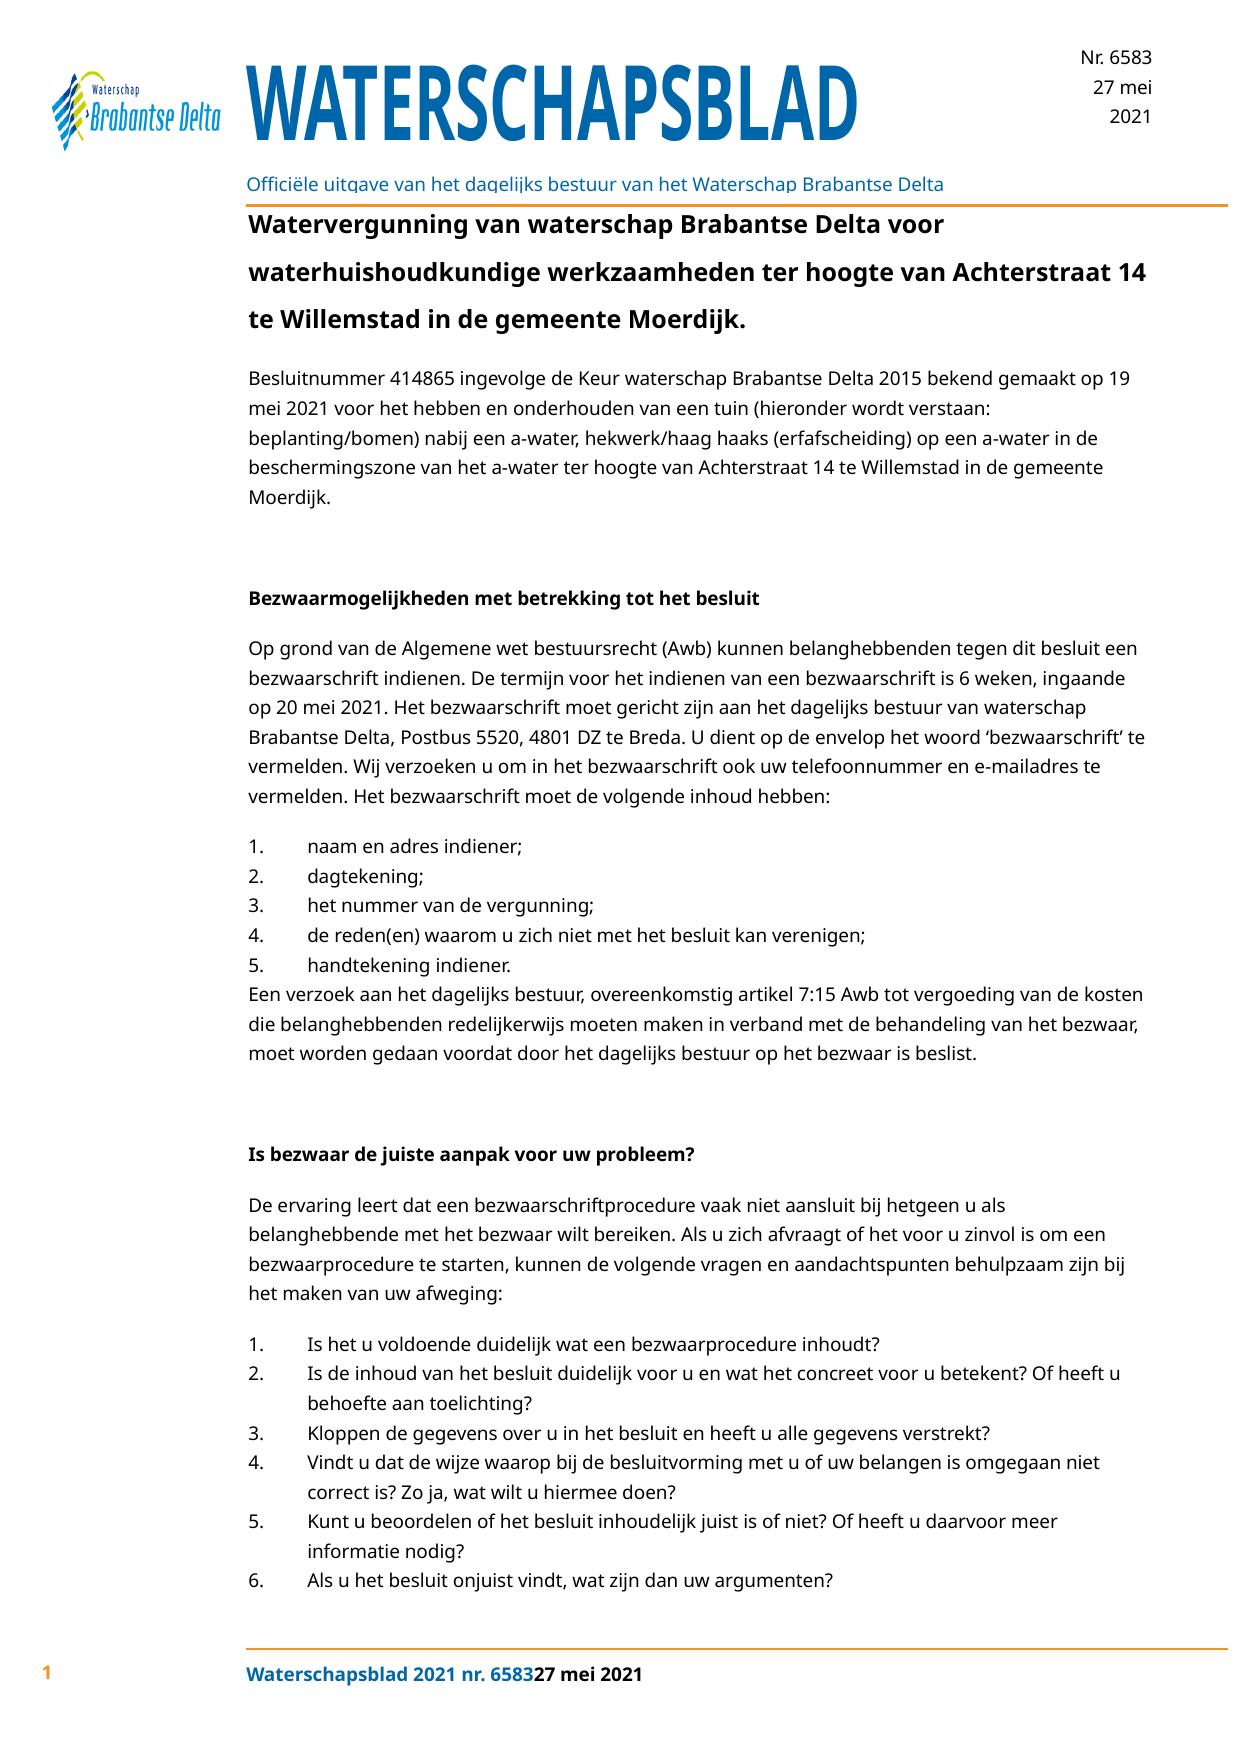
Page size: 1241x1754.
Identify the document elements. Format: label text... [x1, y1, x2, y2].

text Watervergunning van waterschap Brabantse Delta voor waterhuishoudkundige werkzaamheden ter hoogte van Achterstraat 14 te Willemstad in de gemeente Moerdijk. [248, 207, 1152, 336]
text Een verzoek aan het dagelijks bestuur, overeenkomstig artikel 7:15 Awb tot vergoeding van de kosten die belanghebbenden redelijkerwijs moeten maken in verband met de behandeling van het bezwaar, moet worden gedaan voordat door het dagelijks bestuur op het bezwaar is beslist. [248, 981, 1152, 1066]
list Vindt u dat de wijze waarop bij de besluitvorming met u of uw belangen is omgegaan niet correct is? Zo ja, wat wilt u hiermee doen? [248, 1449, 1152, 1504]
text Op grond van de Algemene wet bestuursrecht (Awb) kunnen belanghebbenden tegen dit besluit een bezwaarschrift indienen. De termijn voor het indienen van een bezwaarschrift is 6 weken, ingaande op 20 mei 2021. Het bezwaarschrift moet gericht zijn aan het dagelijks bestuur van waterschap Brabantse Delta, Postbus 5520, 4801 DZ te Breda. U dient op de envelop het woord ‘bezwaarschrift’ te vermelden. Wij verzoeken u om in het bezwaarschrift ook uw telefoonnummer en e‑mailadres te vermelden. Het bezwaarschrift moet de volgende inhoud hebben: [248, 635, 1152, 809]
list naam en adres indiener; [248, 833, 1152, 859]
list dagtekening; [248, 863, 1152, 889]
list handtekening indiener. [248, 952, 1152, 977]
text De ervaring leert dat een bezwaarschriftprocedure vaak niet aansluit bij hetgeen u als belanghebbende met het bezwaar wilt bereiken. Als u zich afvraagt of het voor u zinvol is om een bezwaarprocedure te starten, kunnen de volgende vragen en aandachtspunten behulpzaam zijn bij het maken van uw afweging: [248, 1192, 1152, 1306]
list Kunt u beoordelen of het besluit inhoudelijk juist is of niet? Of heeft u daarvoor meer informatie nodig? [248, 1508, 1152, 1564]
text Besluitnummer 414865 ingevolge de Keur waterschap Brabantse Delta 2015 bekend gemaakt op 19 mei 2021 voor het hebben en onderhouden van een tuin (hieronder wordt verstaan: beplanting/bomen) nabij een a-water, hekwerk/haag haaks (erfafscheiding) op een a-water in de beschermingszone van het a-water ter hoogte van Achterstraat 14 te Willemstad in de gemeente Moerdijk. [248, 366, 1152, 509]
list de reden(en) waarom u zich niet met het besluit kan verenigen; [248, 922, 1152, 948]
list Is het u voldoende duidelijk wat een bezwaarprocedure inhoudt? [248, 1331, 1152, 1357]
list Als u het besluit onjuist vindt, wat zijn dan uw argumenten? [248, 1568, 1152, 1593]
list het nummer van de vergunning; [248, 893, 1152, 918]
picture [41, 47, 231, 172]
text Is bezwaar de juiste aanpak voor uw probleem? [248, 1141, 1152, 1167]
text Bezwaarmogelijkheden met betrekking tot het besluit [248, 585, 1152, 610]
list Is de inhoud van het besluit duidelijk voor u en wat het concreet voor u betekent? Of heeft u behoefte aan toelichting? [248, 1361, 1152, 1416]
list Kloppen de gegevens over u in het besluit en heeft u alle gegevens verstrekt? [248, 1420, 1152, 1445]
